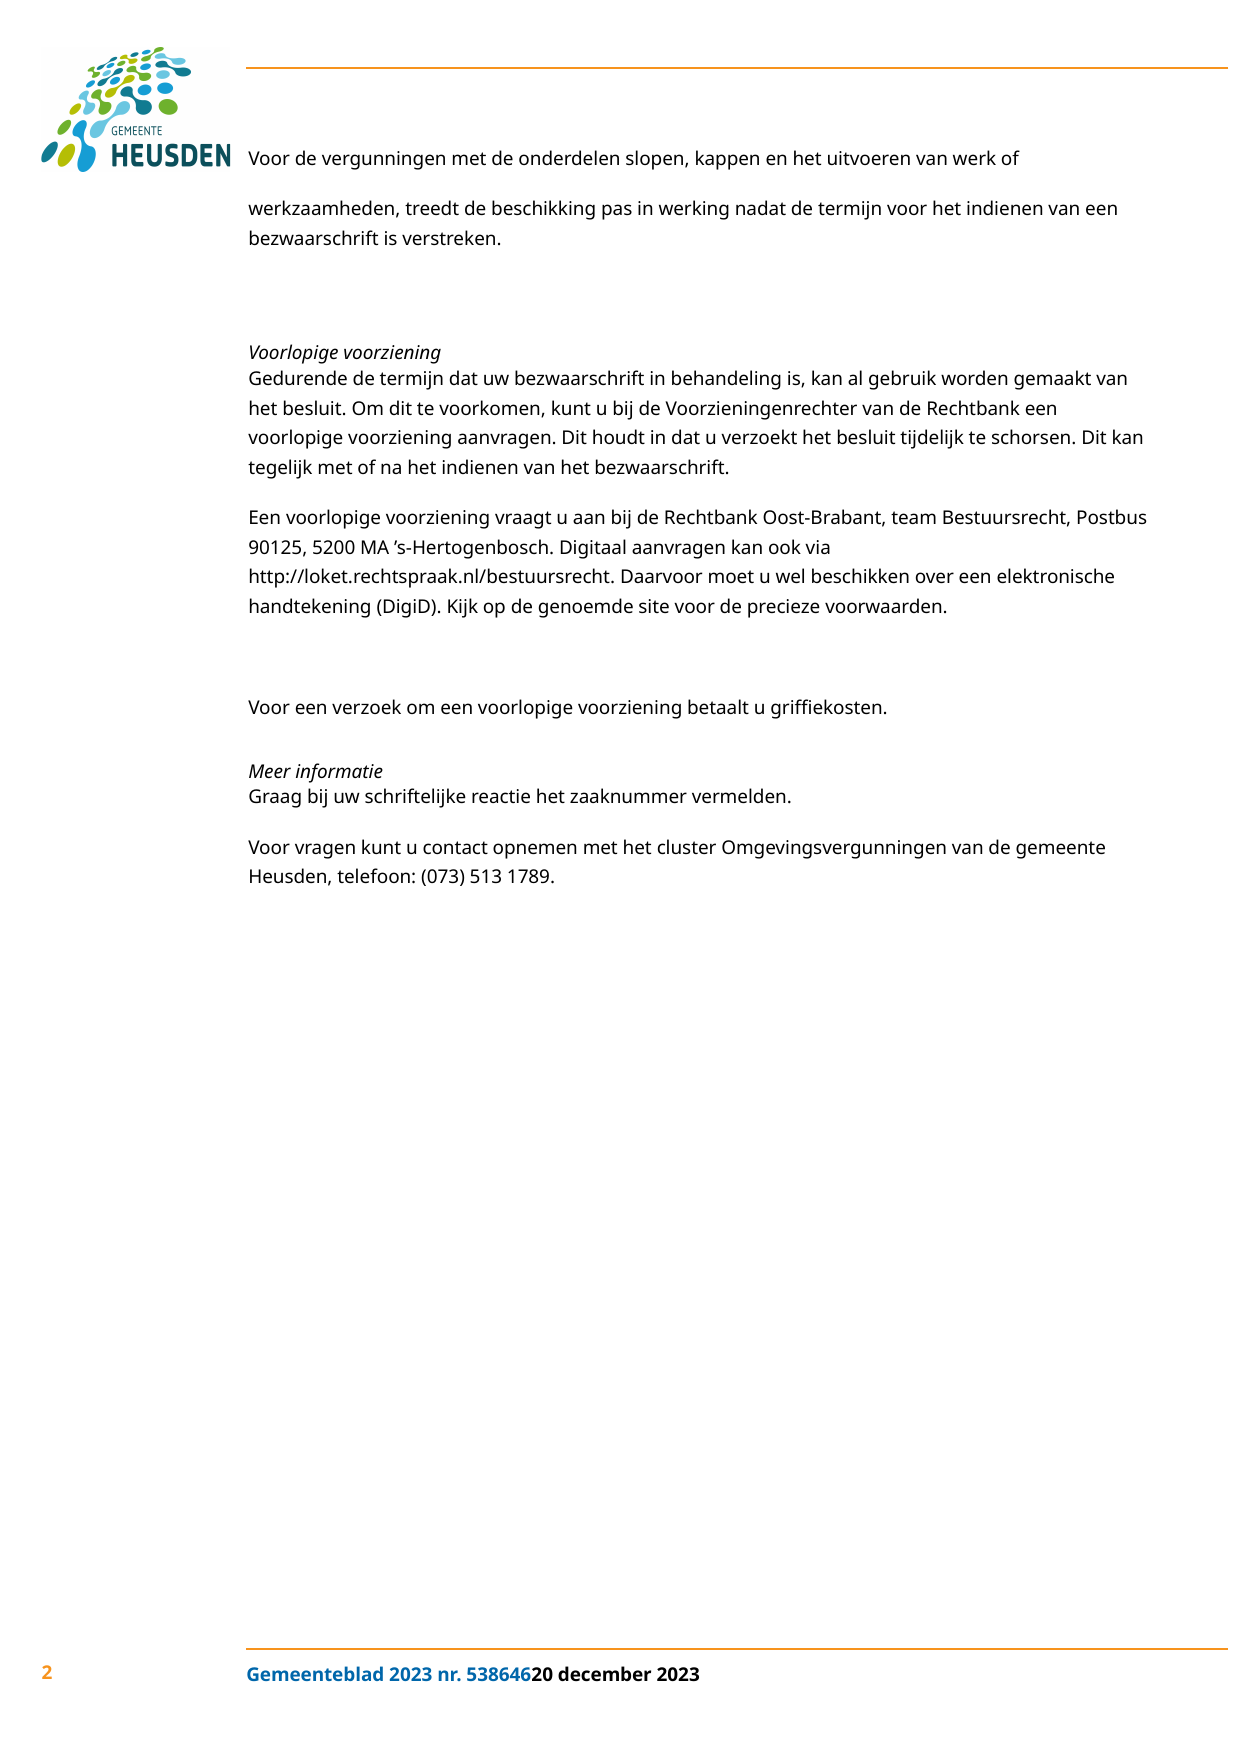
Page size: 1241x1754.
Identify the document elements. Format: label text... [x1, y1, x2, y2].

text Meer informatie [248, 758, 1152, 784]
text Graag bij uw schriftelijke reactie het zaaknummer vermelden. [248, 784, 1152, 809]
text werkzaamheden, treedt de beschikking pas in werking nadat de termijn voor het indienen van een bezwaarschrift is verstreken. [248, 196, 1152, 251]
text Voor vragen kunt u contact opnemen met het cluster Omgevingsvergunningen van de gemeente Heusden, telefoon: (073) 513 1789. [248, 834, 1152, 889]
text Voorlopige voorziening [248, 339, 1152, 365]
picture [41, 47, 231, 172]
text Voor een verzoek om een voorlopige voorziening betaalt u griffiekosten. [248, 694, 1152, 720]
text Een voorlopige voorziening vraagt u aan bij de Rechtbank Oost-Brabant, team Bestuursrecht, Postbus 90125, 5200 MA ’s-Hertogenbosch. Digitaal aanvragen kan ook via http://loket.rechtspraak.nl/bestuursrecht. Daarvoor moet u wel beschikken over een elektronische handtekening (DigiD). Kijk op de genoemde site voor de precieze voorwaarden. [248, 504, 1152, 619]
text Voor de vergunningen met de onderdelen slopen, kappen en het uitvoeren van werk of [248, 145, 1152, 171]
text Gedurende de termijn dat uw bezwaarschrift in behandeling is, kan al gebruik worden gemaakt van het besluit. Om dit te voorkomen, kunt u bij de Voorzieningenrechter van de Rechtbank een voorlopige voorziening aanvragen. Dit houdt in dat u verzoekt het besluit tijdelijk te schorsen. Dit kan tegelijk met of na het indienen van het bezwaarschrift. [248, 365, 1152, 480]
